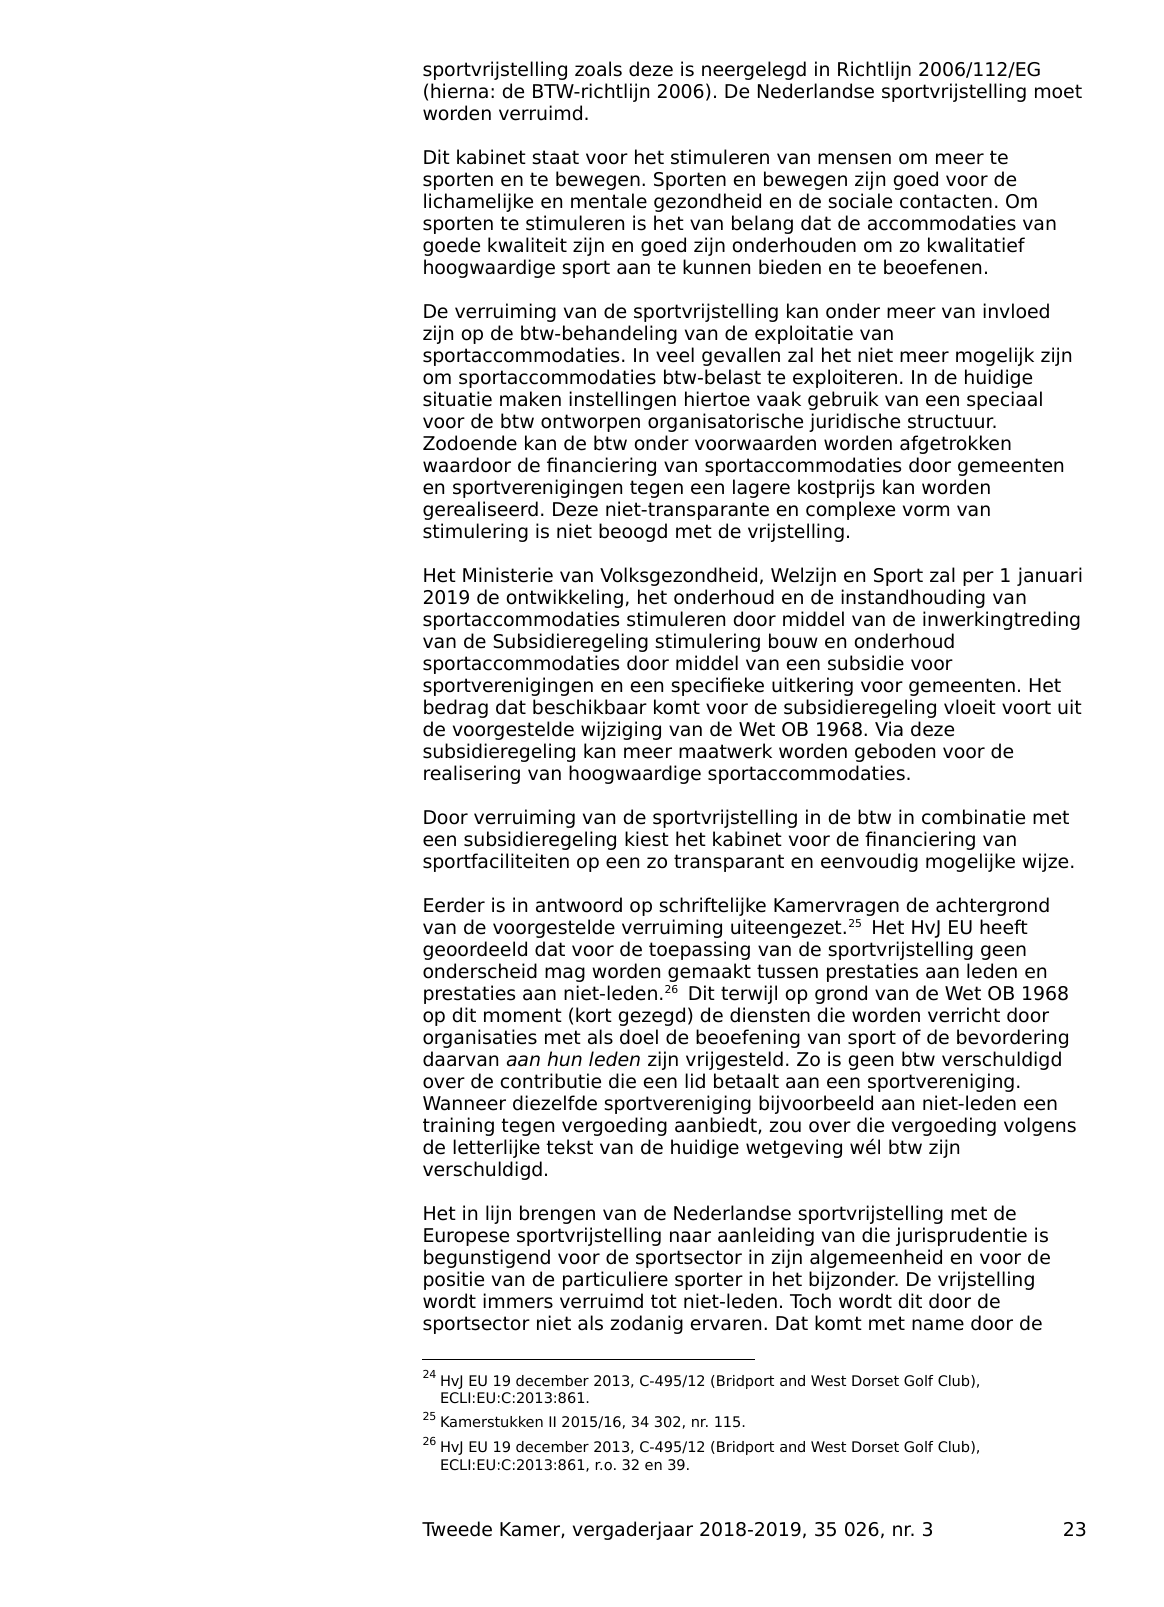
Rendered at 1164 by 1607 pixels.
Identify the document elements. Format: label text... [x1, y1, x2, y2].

text HvJ EU 19 december 2013, C-495/12 (Bridport and West Dorset Golf Club), ECLI:EU:C:2013:861. [422, 1368, 1087, 1407]
text De verruiming van de sportvrijstelling kan onder meer van invloed zijn op de btw-behandeling van de exploitatie van sportaccommodaties. In veel gevallen zal het niet meer mogelijk zijn om sportaccommodaties btw-belast te exploiteren. In de huidige situatie maken instellingen hiertoe vaak gebruik van een speciaal voor de btw ontworpen organisatorische juridische structuur. Zodoende kan de btw onder voorwaarden worden afgetrokken waardoor de financiering van sportaccommodaties door gemeenten en sportverenigingen tegen een lagere kostprijs kan worden gerealiseerd. Deze niet-transparante en complexe vorm van stimulering is niet beoogd met de vrijstelling. [422, 301, 1087, 543]
text Het in lijn brengen van de Nederlandse sportvrijstelling met de Europese sportvrijstelling naar aanleiding van die jurisprudentie is begunstigend voor de sportsector in zijn algemeenheid en voor de positie van de particuliere sporter in het bijzonder. De vrijstelling wordt immers verruimd tot niet-leden. Toch wordt dit door de sportsector niet als zodanig ervaren. Dat komt met name door de [422, 1203, 1087, 1335]
text Kamerstukken II 2015/16, 34 302, nr. 115. [422, 1410, 1087, 1432]
text Eerder is in antwoord op schriftelijke Kamervragen de achtergrond van de voorgestelde verruiming uiteengezet. Het HvJ EU heeft geoordeeld dat voor de toepassing van de sportvrijstelling geen onderscheid mag worden gemaakt tussen prestaties aan leden en prestaties aan niet-leden. Dit terwijl op grond van de Wet OB 1968 op dit moment (kort gezegd) de diensten die worden verricht door organisaties met als doel de beoefening van sport of de bevordering daarvan aan hun leden zijn vrijgesteld. Zo is geen btw verschuldigd over de contributie die een lid betaalt aan een sportvereniging. Wanneer diezelfde sportvereniging bijvoorbeeld aan niet-leden een training tegen vergoeding aanbiedt, zou over die vergoeding volgens de letterlijke tekst van de huidige wetgeving wél btw zijn verschuldigd. [422, 895, 1087, 1181]
text Dit kabinet staat voor het stimuleren van mensen om meer te sporten en te bewegen. Sporten en bewegen zijn goed voor de lichamelijke en mentale gezondheid en de sociale contacten. Om sporten te stimuleren is het van belang dat de accommodaties van goede kwaliteit zijn en goed zijn onderhouden om zo kwalitatief hoogwaardige sport aan te kunnen bieden en te beoefenen. [422, 147, 1087, 279]
text Door verruiming van de sportvrijstelling in de btw in combinatie met een subsidieregeling kiest het kabinet voor de financiering van sportfaciliteiten op een zo transparant en eenvoudig mogelijke wijze. [422, 807, 1087, 873]
text sportvrijstelling zoals deze is neergelegd in Richtlijn 2006/112/EG (hierna: de BTW-richtlijn 2006). De Nederlandse sportvrijstelling moet worden verruimd. [422, 59, 1087, 125]
text Het Ministerie van Volksgezondheid, Welzijn en Sport zal per 1 januari 2019 de ontwikkeling, het onderhoud en de instandhouding van sportaccommodaties stimuleren door middel van de inwerkingtreding van de Subsidieregeling stimulering bouw en onderhoud sportaccommodaties door middel van een subsidie voor sportverenigingen en een specifieke uitkering voor gemeenten. Het bedrag dat beschikbaar komt voor de subsidieregeling vloeit voort uit de voorgestelde wijziging van de Wet OB 1968. Via deze subsidieregeling kan meer maatwerk worden geboden voor de realisering van hoogwaardige sportaccommodaties. [422, 565, 1087, 785]
text HvJ EU 19 december 2013, C-495/12 (Bridport and West Dorset Golf Club), ECLI:EU:C:2013:861, r.o. 32 en 39. [422, 1435, 1087, 1474]
